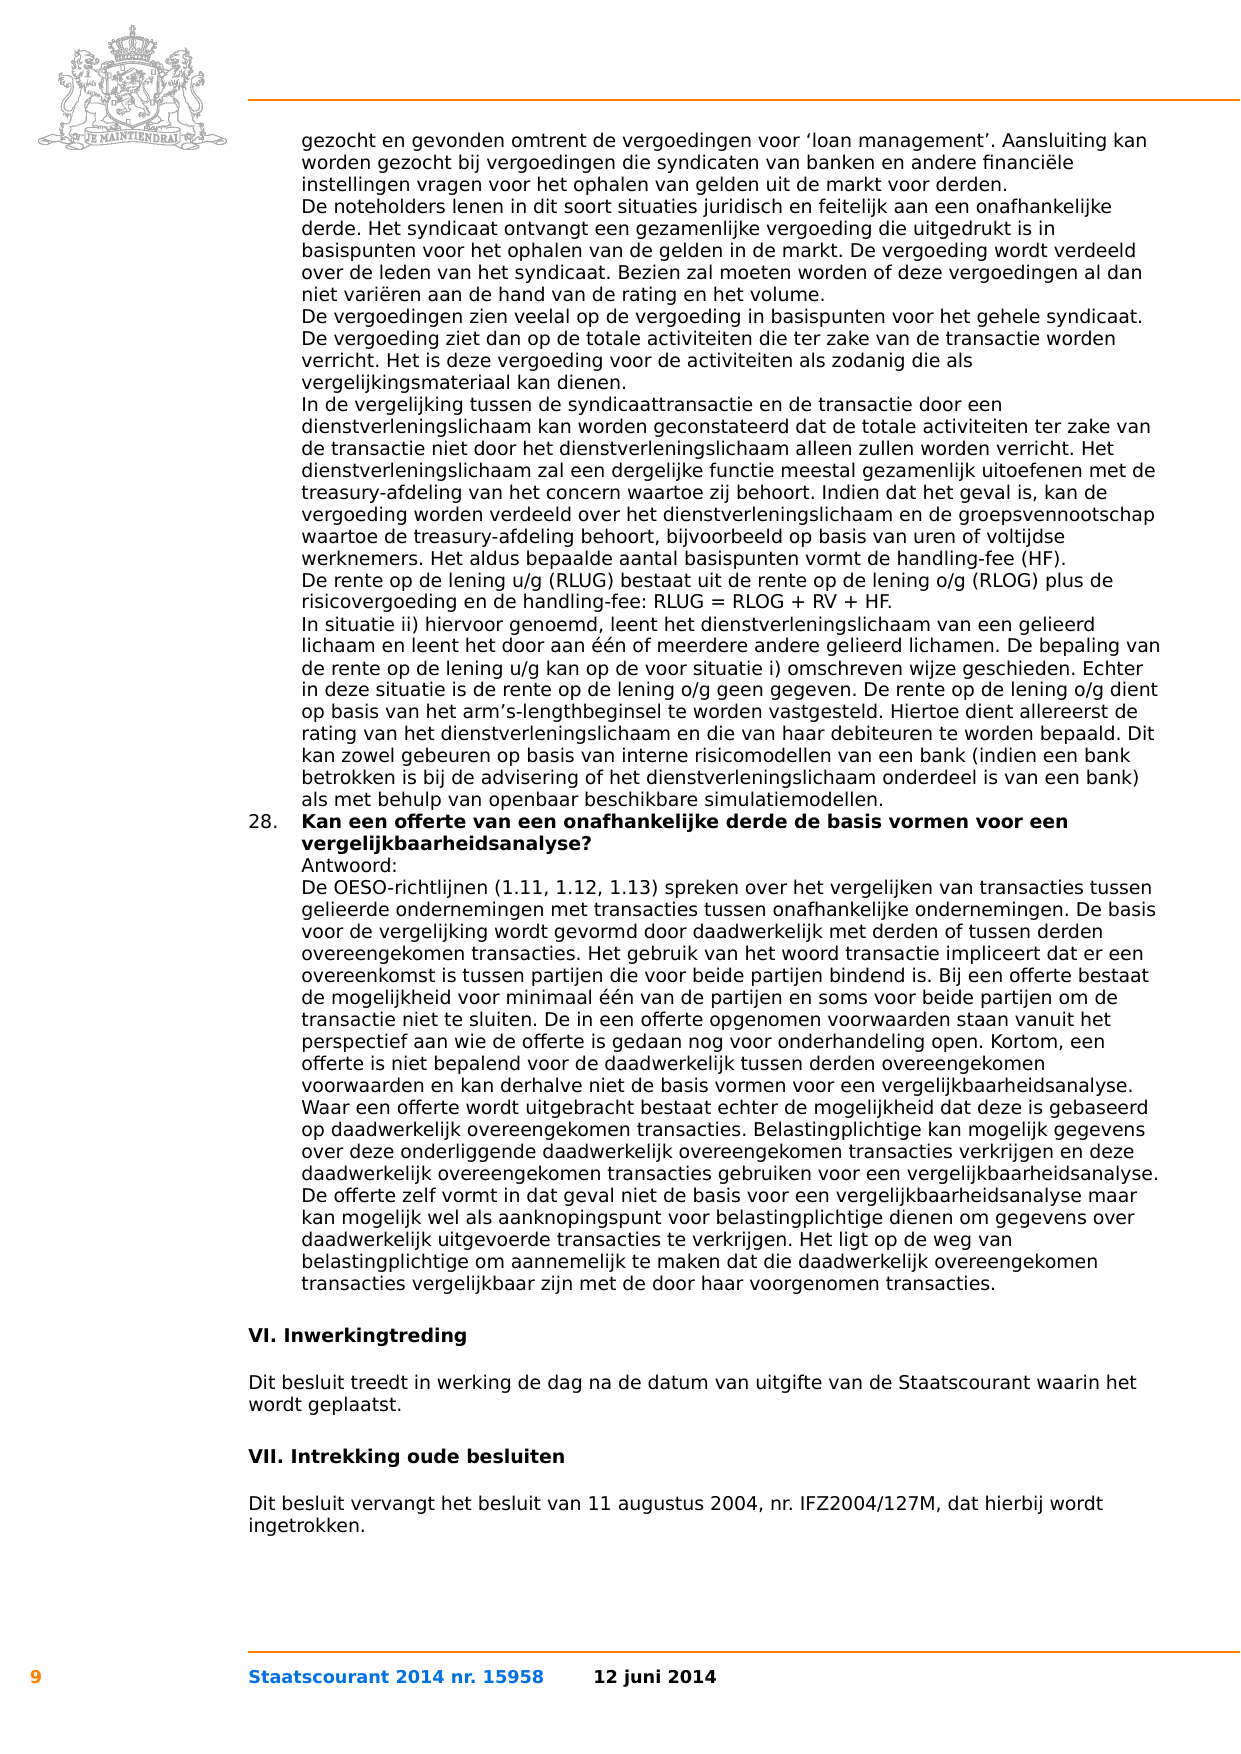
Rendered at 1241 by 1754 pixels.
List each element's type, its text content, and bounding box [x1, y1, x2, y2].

text Antwoord: [301, 855, 1163, 877]
text gezocht en gevonden omtrent de vergoedingen voor ‘loan management’. Aansluiting kan worden gezocht bij vergoedingen die syndicaten van banken en andere financiële instellingen vragen voor het ophalen van gelden uit de markt voor derden. [301, 130, 1163, 196]
text De vergoedingen zien veelal op de vergoeding in basispunten voor het gehele syndicaat. De vergoeding ziet dan op de totale activiteiten die ter zake van de transactie worden verricht. Het is deze vergoeding voor de activiteiten als zodanig die als vergelijkingsmateriaal kan dienen. [301, 306, 1163, 394]
text De OESO-richtlijnen (1.11, 1.12, 1.13) spreken over het vergelijken van transacties tussen gelieerde ondernemingen met transacties tussen onafhankelijke ondernemingen. De basis voor de vergelijking wordt gevormd door daadwerkelijk met derden of tussen derden overeengekomen transacties. Het gebruik van het woord transactie impliceert dat er een overeenkomst is tussen partijen die voor beide partijen bindend is. Bij een offerte bestaat de mogelijkheid voor minimaal één van de partijen en soms voor beide partijen om de transactie niet te sluiten. De in een offerte opgenomen voorwaarden staan vanuit het perspectief aan wie de offerte is gedaan nog voor onderhandeling open. Kortom, een offerte is niet bepalend voor de daadwerkelijk tussen derden overeengekomen voorwaarden en kan derhalve niet de basis vormen voor een vergelijkbaarheidsanalyse. Waar een offerte wordt uitgebracht bestaat echter de mogelijkheid dat deze is gebaseerd op daadwerkelijk overeengekomen transacties. Belastingplichtige kan mogelijk gegevens over deze onderliggende daadwerkelijk overeengekomen transacties verkrijgen en deze daadwerkelijk overeengekomen transacties gebruiken voor een vergelijkbaarheidsanalyse. De offerte zelf vormt in dat geval niet de basis voor een vergelijkbaarheidsanalyse maar kan mogelijk wel als aanknopingspunt voor belastingplichtige dienen om gegevens over daadwerkelijk uitgevoerde transacties te verkrijgen. Het ligt op de weg van belastingplichtige om aannemelijk te maken dat die daadwerkelijk overeengekomen transacties vergelijkbaar zijn met de door haar voorgenomen transacties. [301, 877, 1163, 1295]
text De rente op de lening u/g (RLUG) bestaat uit de rente op de lening o/g (RLOG) plus de risicovergoeding en de handling-fee: RLUG = RLOG + RV + HF. [301, 569, 1163, 613]
subtitle VII. Intrekking oude besluiten [248, 1446, 1163, 1468]
text De noteholders lenen in dit soort situaties juridisch en feitelijk aan een onafhankelijke derde. Het syndicaat ontvangt een gezamenlijke vergoeding die uitgedrukt is in basispunten voor het ophalen van de gelden in de markt. De vergoeding wordt verdeeld over de leden van het syndicaat. Bezien zal moeten worden of deze vergoedingen al dan niet variëren aan de hand van de rating en het volume. [301, 196, 1163, 306]
picture [38, 25, 227, 150]
text 28. Kan een offerte van een onafhankelijke derde de basis vormen voor een vergelijkbaarheidsanalyse? [248, 811, 1163, 855]
text In de vergelijking tussen de syndicaattransactie en de transactie door een dienstverleningslichaam kan worden geconstateerd dat de totale activiteiten ter zake van de transactie niet door het dienstverleningslichaam alleen zullen worden verricht. Het dienstverleningslichaam zal een dergelijke functie meestal gezamenlijk uitoefenen met de treasury-afdeling van het concern waartoe zij behoort. Indien dat het geval is, kan de vergoeding worden verdeeld over het dienstverleningslichaam en de groepsvennootschap waartoe de treasury-afdeling behoort, bijvoorbeeld op basis van uren of voltijdse werknemers. Het aldus bepaalde aantal basispunten vormt de handling-fee (HF). [301, 394, 1163, 569]
text Dit besluit treedt in werking de dag na de datum van uitgifte van de Staatscourant waarin het wordt geplaatst. [248, 1372, 1163, 1416]
text Dit besluit vervangt het besluit van 11 augustus 2004, nr. IFZ2004/127M, dat hierbij wordt ingetrokken. [248, 1493, 1163, 1537]
text In situatie ii) hiervoor genoemd, leent het dienstverleningslichaam van een gelieerd lichaam en leent het door aan één of meerdere andere gelieerd lichamen. De bepaling van de rente op de lening u/g kan op de voor situatie i) omschreven wijze geschieden. Echter in deze situatie is de rente op de lening o/g geen gegeven. De rente op de lening o/g dient op basis van het arm’s-lengthbeginsel te worden vastgesteld. Hiertoe dient allereerst de rating van het dienstverleningslichaam en die van haar debiteuren te worden bepaald. Dit kan zowel gebeuren op basis van interne risicomodellen van een bank (indien een bank betrokken is bij de advisering of het dienstverleningslichaam onderdeel is van een bank) als met behulp van openbaar beschikbare simulatiemodellen. [301, 613, 1163, 811]
subtitle VI. Inwerkingtreding [248, 1325, 1163, 1347]
